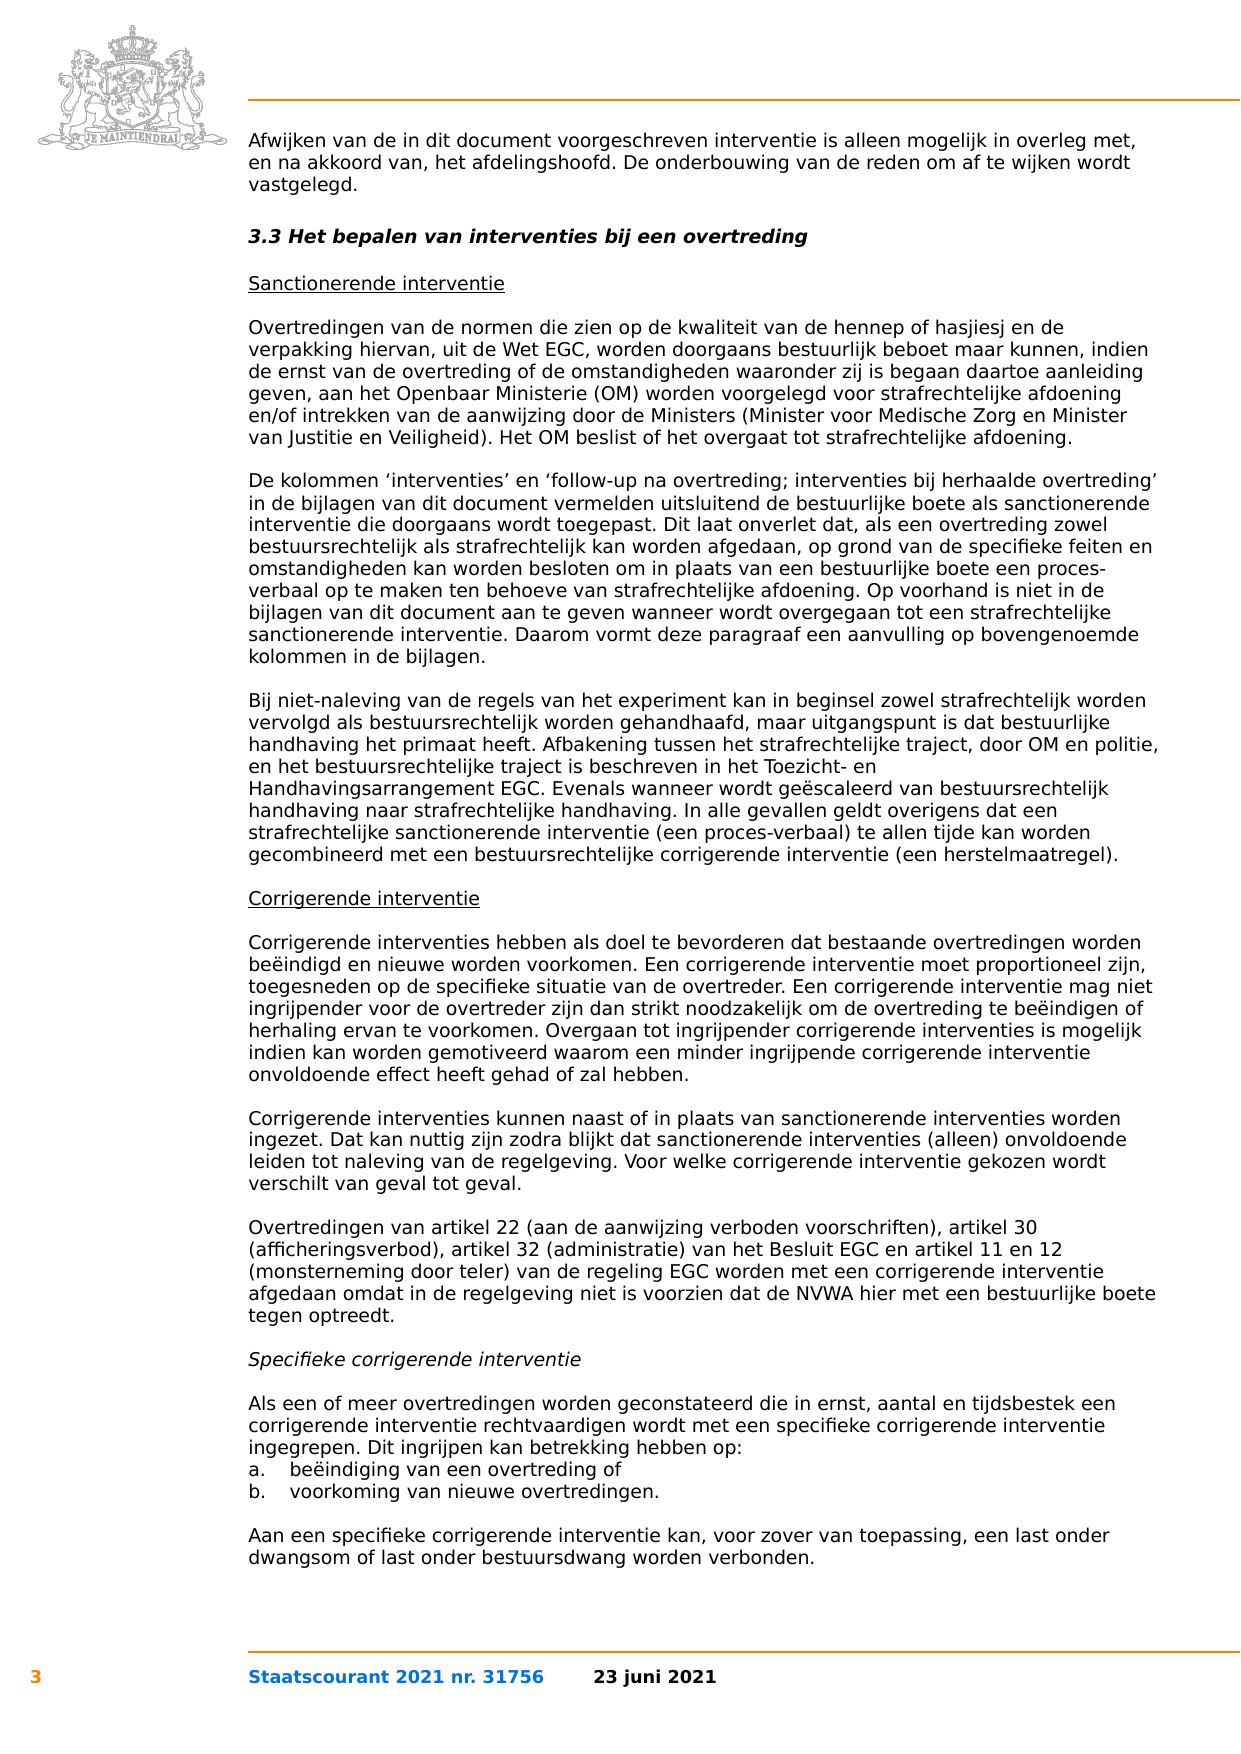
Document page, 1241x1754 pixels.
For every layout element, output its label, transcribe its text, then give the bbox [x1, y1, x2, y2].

picture [38, 25, 227, 150]
subtitle Corrigerende interventie [248, 888, 1163, 910]
text Handhavingsarrangement EGC. Evenals wanneer wordt geëscaleerd van bestuursrechtelijk handhaving naar strafrechtelijke handhaving. In alle gevallen geldt overigens dat een strafrechtelijke sanctionerende interventie (een proces-verbaal) te allen tijde kan worden gecombineerd met een bestuursrechtelijke corrigerende interventie (een herstelmaatregel). [248, 778, 1163, 866]
text Corrigerende interventies kunnen naast of in plaats van sanctionerende interventies worden ingezet. Dat kan nuttig zijn zodra blijkt dat sanctionerende interventies (alleen) onvoldoende leiden tot naleving van de regelgeving. Voor welke corrigerende interventie gekozen wordt verschilt van geval tot geval. [248, 1107, 1163, 1195]
text De kolommen ‘interventies’ en ‘follow-up na overtreding; interventies bij herhaalde overtreding’ in de bijlagen van dit document vermelden uitsluitend de bestuurlijke boete als sanctionerende interventie die doorgaans wordt toegepast. Dit laat onverlet dat, als een overtreding zowel bestuursrechtelijk als strafrechtelijk kan worden afgedaan, op grond van de specifieke feiten en omstandigheden kan worden besloten om in plaats van een bestuurlijke boete een proces-verbaal op te maken ten behoeve van strafrechtelijke afdoening. Op voorhand is niet in de bijlagen van dit document aan te geven wanneer wordt overgegaan tot een strafrechtelijke sanctionerende interventie. Daarom vormt deze paragraaf een aanvulling op bovengenoemde kolommen in de bijlagen. [248, 470, 1163, 668]
subtitle 3.3 Het bepalen van interventies bij een overtreding [248, 226, 1163, 248]
text Corrigerende interventies hebben als doel te bevorderen dat bestaande overtredingen worden beëindigd en nieuwe worden voorkomen. Een corrigerende interventie moet proportioneel zijn, toegesneden op de specifieke situatie van de overtreder. Een corrigerende interventie mag niet ingrijpender voor de overtreder zijn dan strikt noodzakelijk om de overtreding te beëindigen of herhaling ervan te voorkomen. Overgaan tot ingrijpender corrigerende interventies is mogelijk indien kan worden gemotiveerd waarom een minder ingrijpende corrigerende interventie onvoldoende effect heeft gehad of zal hebben. [248, 932, 1163, 1086]
text Overtredingen van de normen die zien op de kwaliteit van de hennep of hasjiesj en de verpakking hiervan, uit de Wet EGC, worden doorgaans bestuurlijk beboet maar kunnen, indien de ernst van de overtreding of de omstandigheden waaronder zij is begaan daartoe aanleiding geven, aan het Openbaar Ministerie (OM) worden voorgelegd voor strafrechtelijke afdoening en/of intrekken van de aanwijzing door de Ministers (Minister voor Medische Zorg en Minister van Justitie en Veiligheid). Het OM beslist of het overgaat tot strafrechtelijke afdoening. [248, 317, 1163, 448]
text Aan een specifieke corrigerende interventie kan, voor zover van toepassing, een last onder dwangsom of last onder bestuursdwang worden verbonden. [248, 1524, 1163, 1568]
subtitle Sanctionerende interventie [248, 273, 1163, 295]
text Afwijken van de in dit document voorgeschreven interventie is alleen mogelijk in overleg met, en na akkoord van, het afdelingshoofd. De onderbouwing van de reden om af te wijken wordt vastgelegd. [248, 130, 1163, 196]
text Als een of meer overtredingen worden geconstateerd die in ernst, aantal en tijdsbestek een corrigerende interventie rechtvaardigen wordt met een specifieke corrigerende interventie ingegrepen. Dit ingrijpen kan betrekking hebben op: [248, 1393, 1163, 1459]
subtitle Specifieke corrigerende interventie [248, 1349, 1163, 1371]
text Overtredingen van artikel 22 (aan de aanwijzing verboden voorschriften), artikel 30 (afficheringsverbod), artikel 32 (administratie) van het Besluit EGC en artikel 11 en 12 (monsterneming door teler) van de regeling EGC worden met een corrigerende interventie afgedaan omdat in de regelgeving niet is voorzien dat de NVWA hier met een bestuurlijke boete tegen optreedt. [248, 1217, 1163, 1327]
text b. voorkoming van nieuwe overtredingen. [248, 1481, 1163, 1503]
text Bij niet-naleving van de regels van het experiment kan in beginsel zowel strafrechtelijk worden vervolgd als bestuursrechtelijk worden gehandhaafd, maar uitgangspunt is dat bestuurlijke handhaving het primaat heeft. Afbakening tussen het strafrechtelijke traject, door OM en politie, en het bestuursrechtelijke traject is beschreven in het Toezicht- en [248, 690, 1163, 778]
text a. beëindiging van een overtreding of [248, 1459, 1163, 1481]
